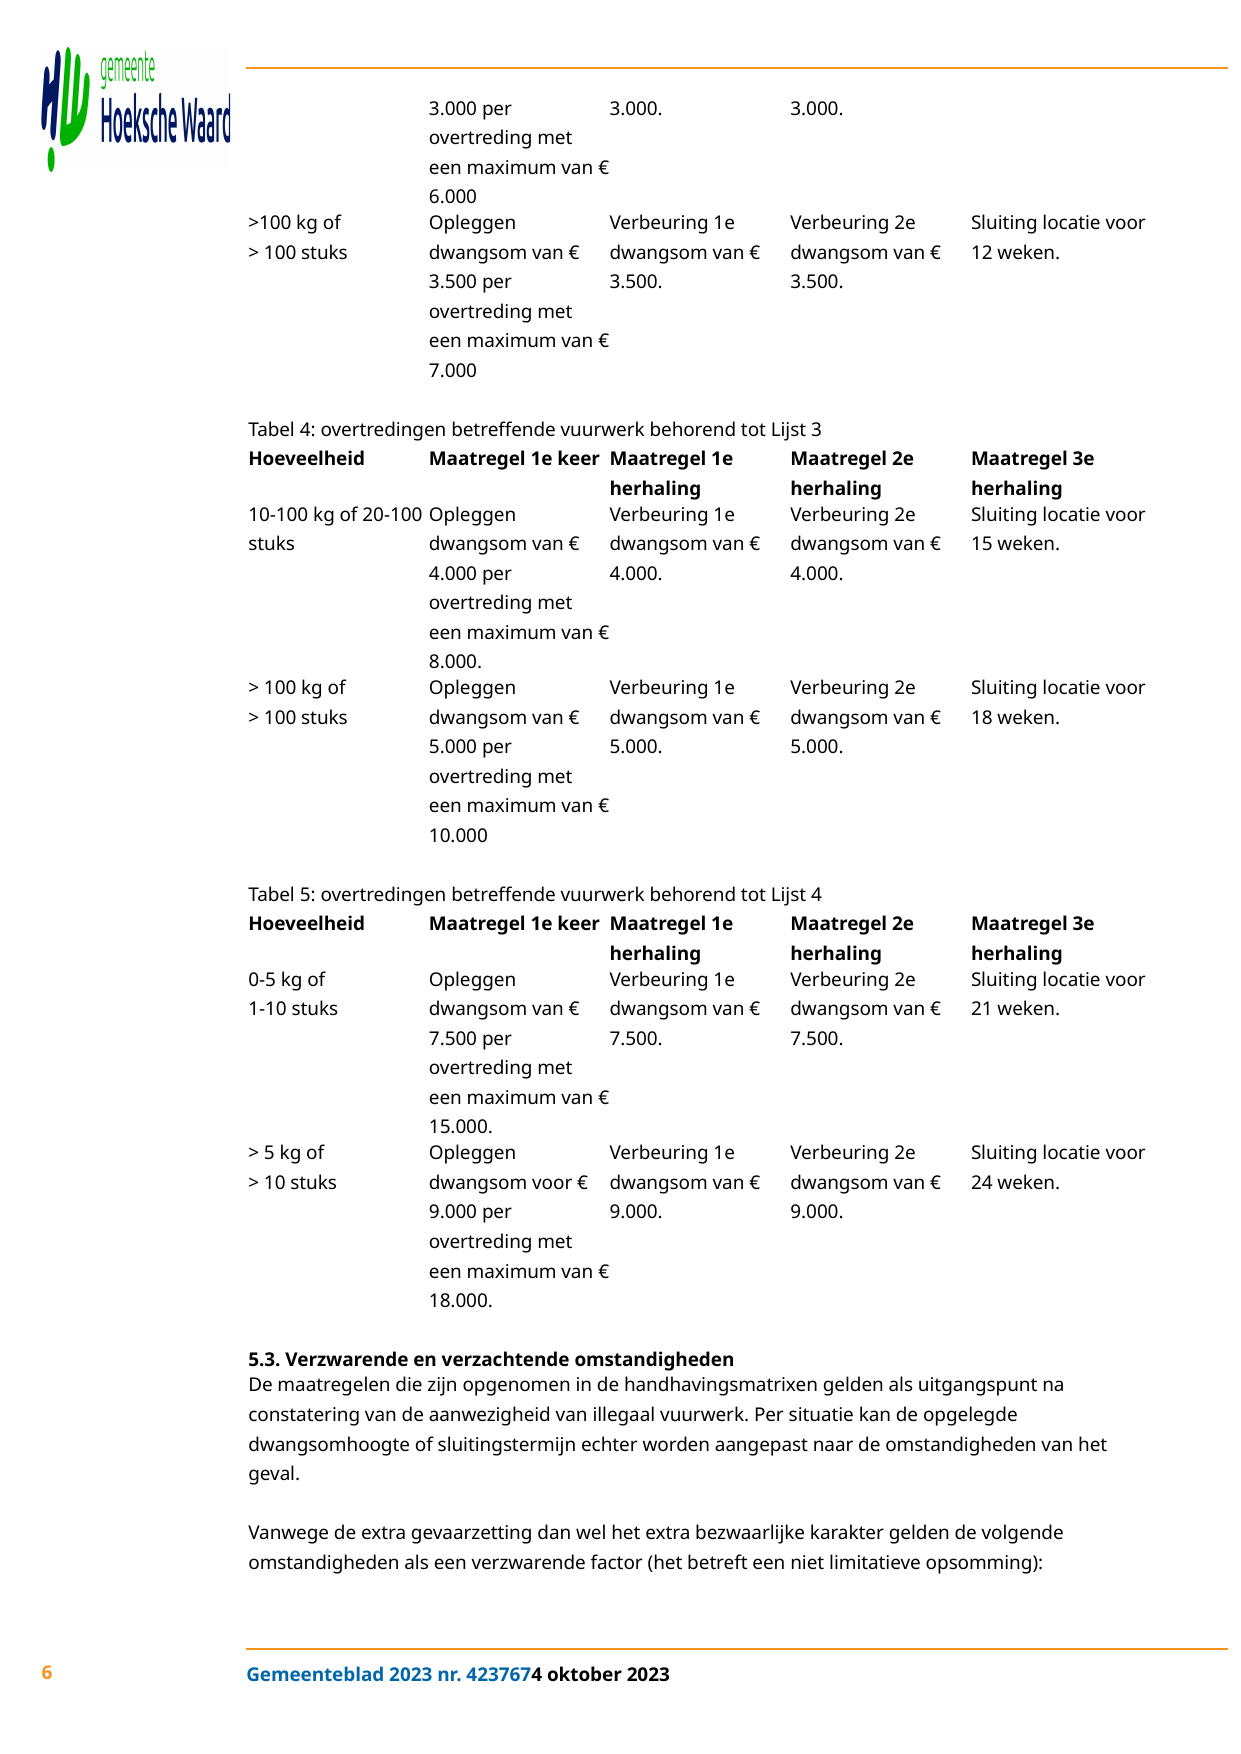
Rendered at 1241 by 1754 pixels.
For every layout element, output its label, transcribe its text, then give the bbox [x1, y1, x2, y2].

table_header Hoeveelheid [248, 911, 429, 966]
table_cell Verbeuring 2e dwangsom van € 3.500. [790, 209, 971, 383]
table_cell Sluiting locatie voor 21 weken. [971, 966, 1152, 1139]
table_header Maatregel 1e keer [429, 445, 609, 501]
table_cell Sluiting locatie voor 18 weken. [971, 674, 1152, 848]
table_cell [971, 95, 1152, 209]
table_cell Verbeuring 2e dwangsom van € 9.000. [790, 1140, 971, 1313]
table_cell Verbeuring 2e dwangsom van € 5.000. [790, 674, 971, 848]
table_cell Verbeuring 1e dwangsom van € 3.500. [609, 209, 790, 383]
table_cell Verbeuring 2e dwangsom van € 7.500. [790, 966, 971, 1139]
text Tabel 4: overtredingen betreffende vuurwerk behorend tot Lijst 3 [248, 416, 1152, 441]
table_cell Sluiting locatie voor 15 weken. [971, 501, 1152, 674]
picture [41, 47, 231, 172]
table_cell Opleggen dwangsom van € 4.000 per overtreding met een maximum van € 8.000. [429, 501, 609, 674]
text 5.3. Verzwarende en verzachtende omstandigheden [248, 1346, 1152, 1372]
table_cell Opleggen dwangsom voor € 9.000 per overtreding met een maximum van € 18.000. [429, 1140, 609, 1313]
table_cell 10-100 kg of 20-100 stuks [248, 501, 429, 674]
table_cell Sluiting locatie voor 24 weken. [971, 1140, 1152, 1313]
table_cell 3.000. [609, 95, 790, 209]
table_cell > 5 kg of > 10 stuks [248, 1140, 429, 1313]
table_header Maatregel 3e herhaling [971, 911, 1152, 966]
table_cell Verbeuring 1e dwangsom van € 4.000. [609, 501, 790, 674]
table_cell Sluiting locatie voor 12 weken. [971, 209, 1152, 383]
table_cell >100 kg of > 100 stuks [248, 209, 429, 383]
table_cell Verbeuring 1e dwangsom van € 9.000. [609, 1140, 790, 1313]
table_cell 3.000 per overtreding met een maximum van € 6.000 [429, 95, 609, 209]
text Vanwege de extra gevaarzetting dan wel het extra bezwaarlijke karakter gelden de volgende omstandigheden als een verzwarende factor (het betreft een niet limitatieve opsomming): [248, 1519, 1152, 1575]
table_cell Opleggen dwangsom van € 3.500 per overtreding met een maximum van € 7.000 [429, 209, 609, 383]
table_header Hoeveelheid [248, 445, 429, 501]
table_cell > 100 kg of > 100 stuks [248, 674, 429, 848]
table_header Maatregel 2e herhaling [790, 445, 971, 501]
table_header Maatregel 1e keer [429, 911, 609, 966]
table_cell 3.000. [790, 95, 971, 209]
table_cell Verbeuring 1e dwangsom van € 5.000. [609, 674, 790, 848]
table_cell 0-5 kg of 1-10 stuks [248, 966, 429, 1139]
table_cell Verbeuring 2e dwangsom van € 4.000. [790, 501, 971, 674]
table_header Maatregel 1e herhaling [609, 911, 790, 966]
table_header Maatregel 1e herhaling [609, 445, 790, 501]
table_cell Verbeuring 1e dwangsom van € 7.500. [609, 966, 790, 1139]
table_cell [248, 95, 429, 209]
text Tabel 5: overtredingen betreffende vuurwerk behorend tot Lijst 4 [248, 881, 1152, 907]
table_cell Opleggen dwangsom van € 5.000 per overtreding met een maximum van € 10.000 [429, 674, 609, 848]
table_cell Opleggen dwangsom van € 7.500 per overtreding met een maximum van € 15.000. [429, 966, 609, 1139]
table_header Maatregel 2e herhaling [790, 911, 971, 966]
text De maatregelen die zijn opgenomen in de handhavingsmatrixen gelden als uitgangspunt na constatering van de aanwezigheid van illegaal vuurwerk. Per situatie kan de opgelegde dwangsomhoogte of sluitingstermijn echter worden aangepast naar de omstandigheden van het geval. [248, 1372, 1152, 1486]
table_header Maatregel 3e herhaling [971, 445, 1152, 501]
